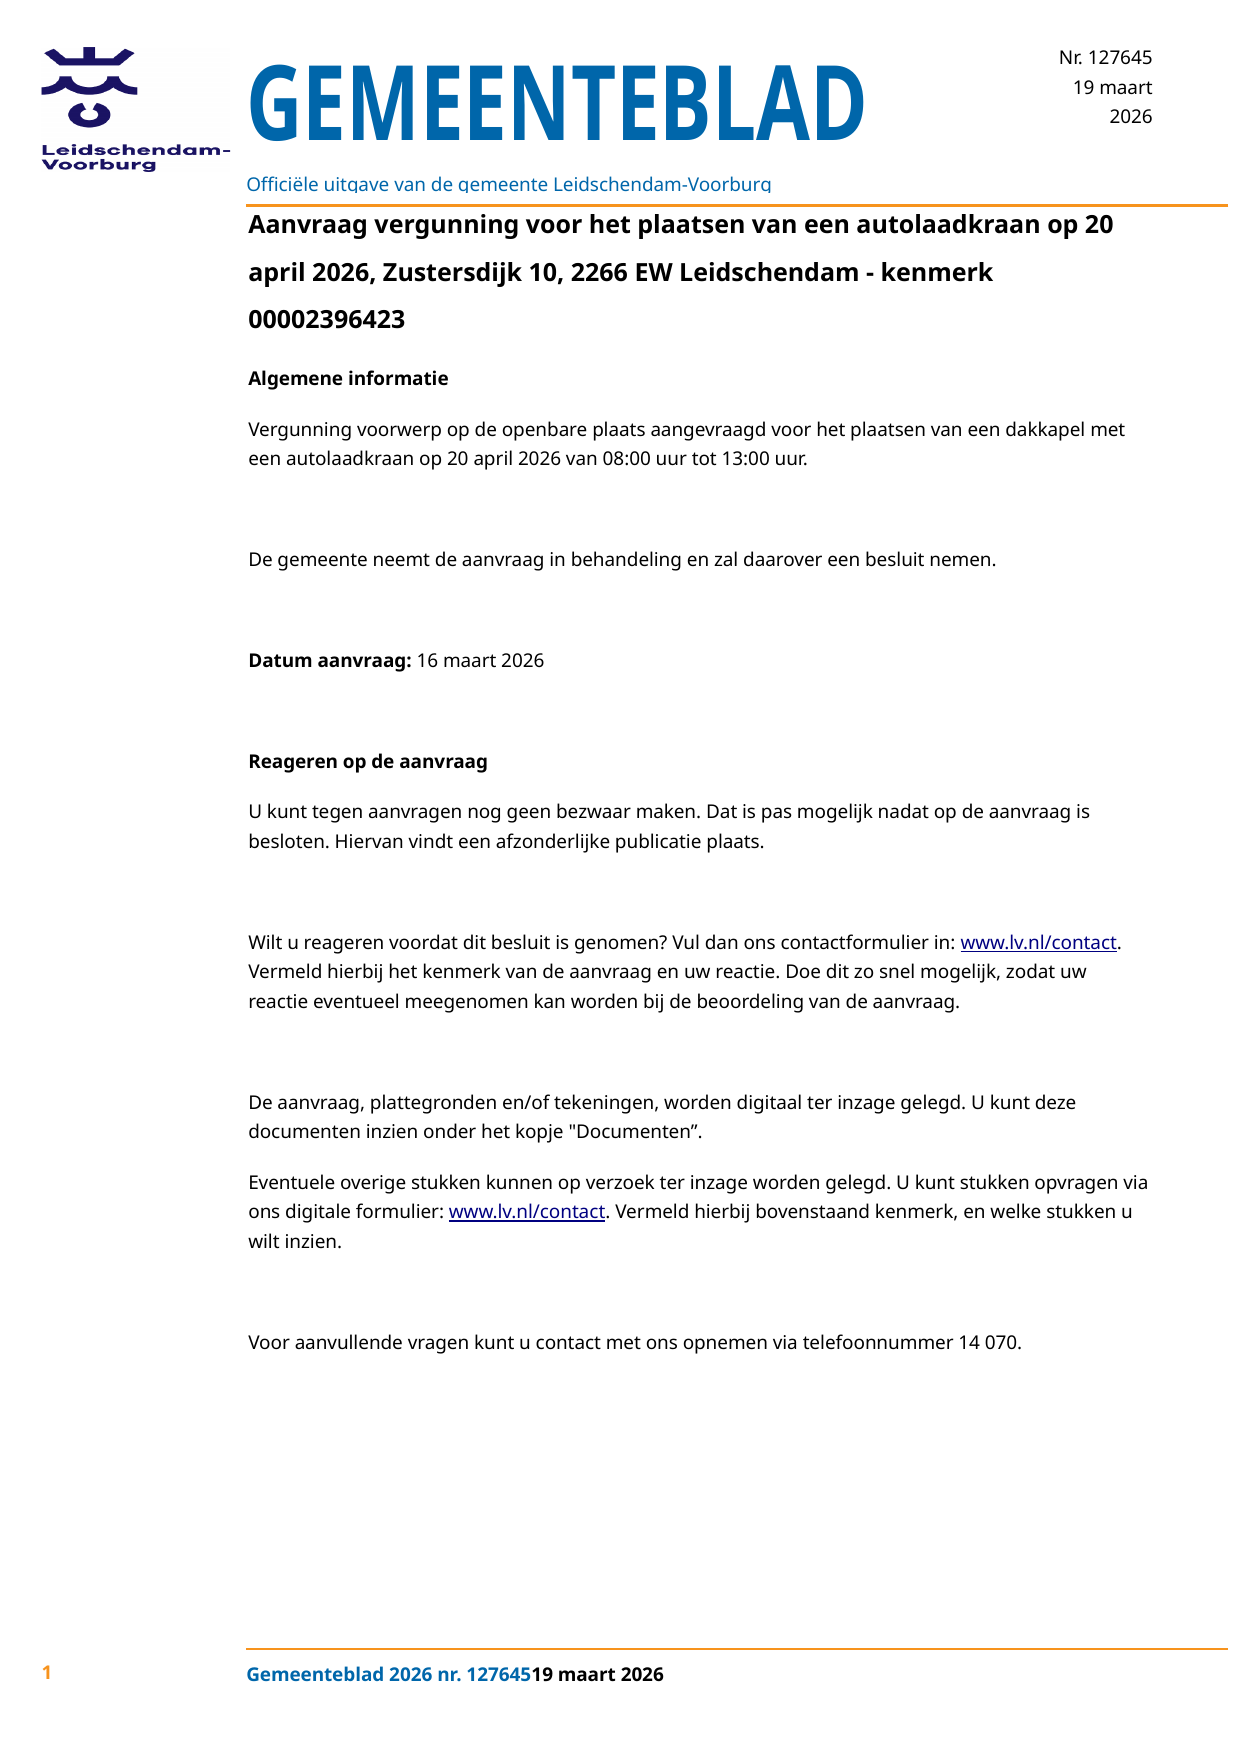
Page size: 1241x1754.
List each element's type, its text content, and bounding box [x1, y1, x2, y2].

text Wilt u reageren voordat dit besluit is genomen? Vul dan ons contactformulier in: www.lv.nl/contact. Vermeld hierbij het kenmerk van de aanvraag en uw reactie. Doe dit zo snel mogelijk, zodat uw reactie eventueel meegenomen kan worden bij de beoordeling van de aanvraag. [248, 929, 1152, 1014]
text Eventuele overige stukken kunnen op verzoek ter inzage worden gelegd. U kunt stukken opvragen via ons digitale formulier: www.lv.nl/contact. Vermeld hierbij bovenstaand kenmerk, en welke stukken u wilt inzien. [248, 1169, 1152, 1254]
text Algemene informatie [248, 366, 1152, 391]
text U kunt tegen aanvragen nog geen bezwaar maken. Dat is pas mogelijk nadat op de aanvraag is besloten. Hiervan vindt een afzonderlijke publicatie plaats. [248, 798, 1152, 854]
text De gemeente neemt de aanvraag in behandeling en zal daarover een besluit nemen. [248, 546, 1152, 572]
text Reageren op de aanvraag [248, 748, 1152, 774]
text Datum aanvraag: 16 maart 2026 [248, 647, 1152, 673]
text De aanvraag, plattegronden en/of tekeningen, worden digitaal ter inzage gelegd. U kunt deze documenten inzien onder het kopje "Documenten”. [248, 1089, 1152, 1144]
picture [41, 47, 231, 172]
text Vergunning voorwerp op de openbare plaats aangevraagd voor het plaatsen van een dakkapel met een autolaadkraan op 20 april 2026 van 08:00 uur tot 13:00 uur. [248, 416, 1152, 471]
text Aanvraag vergunning voor het plaatsen van een autolaadkraan op 20 april 2026, Zustersdijk 10, 2266 EW Leidschendam - kenmerk 00002396423 [248, 207, 1152, 336]
text Voor aanvullende vragen kunt u contact met ons opnemen via telefoonnummer 14 070. [248, 1329, 1152, 1354]
